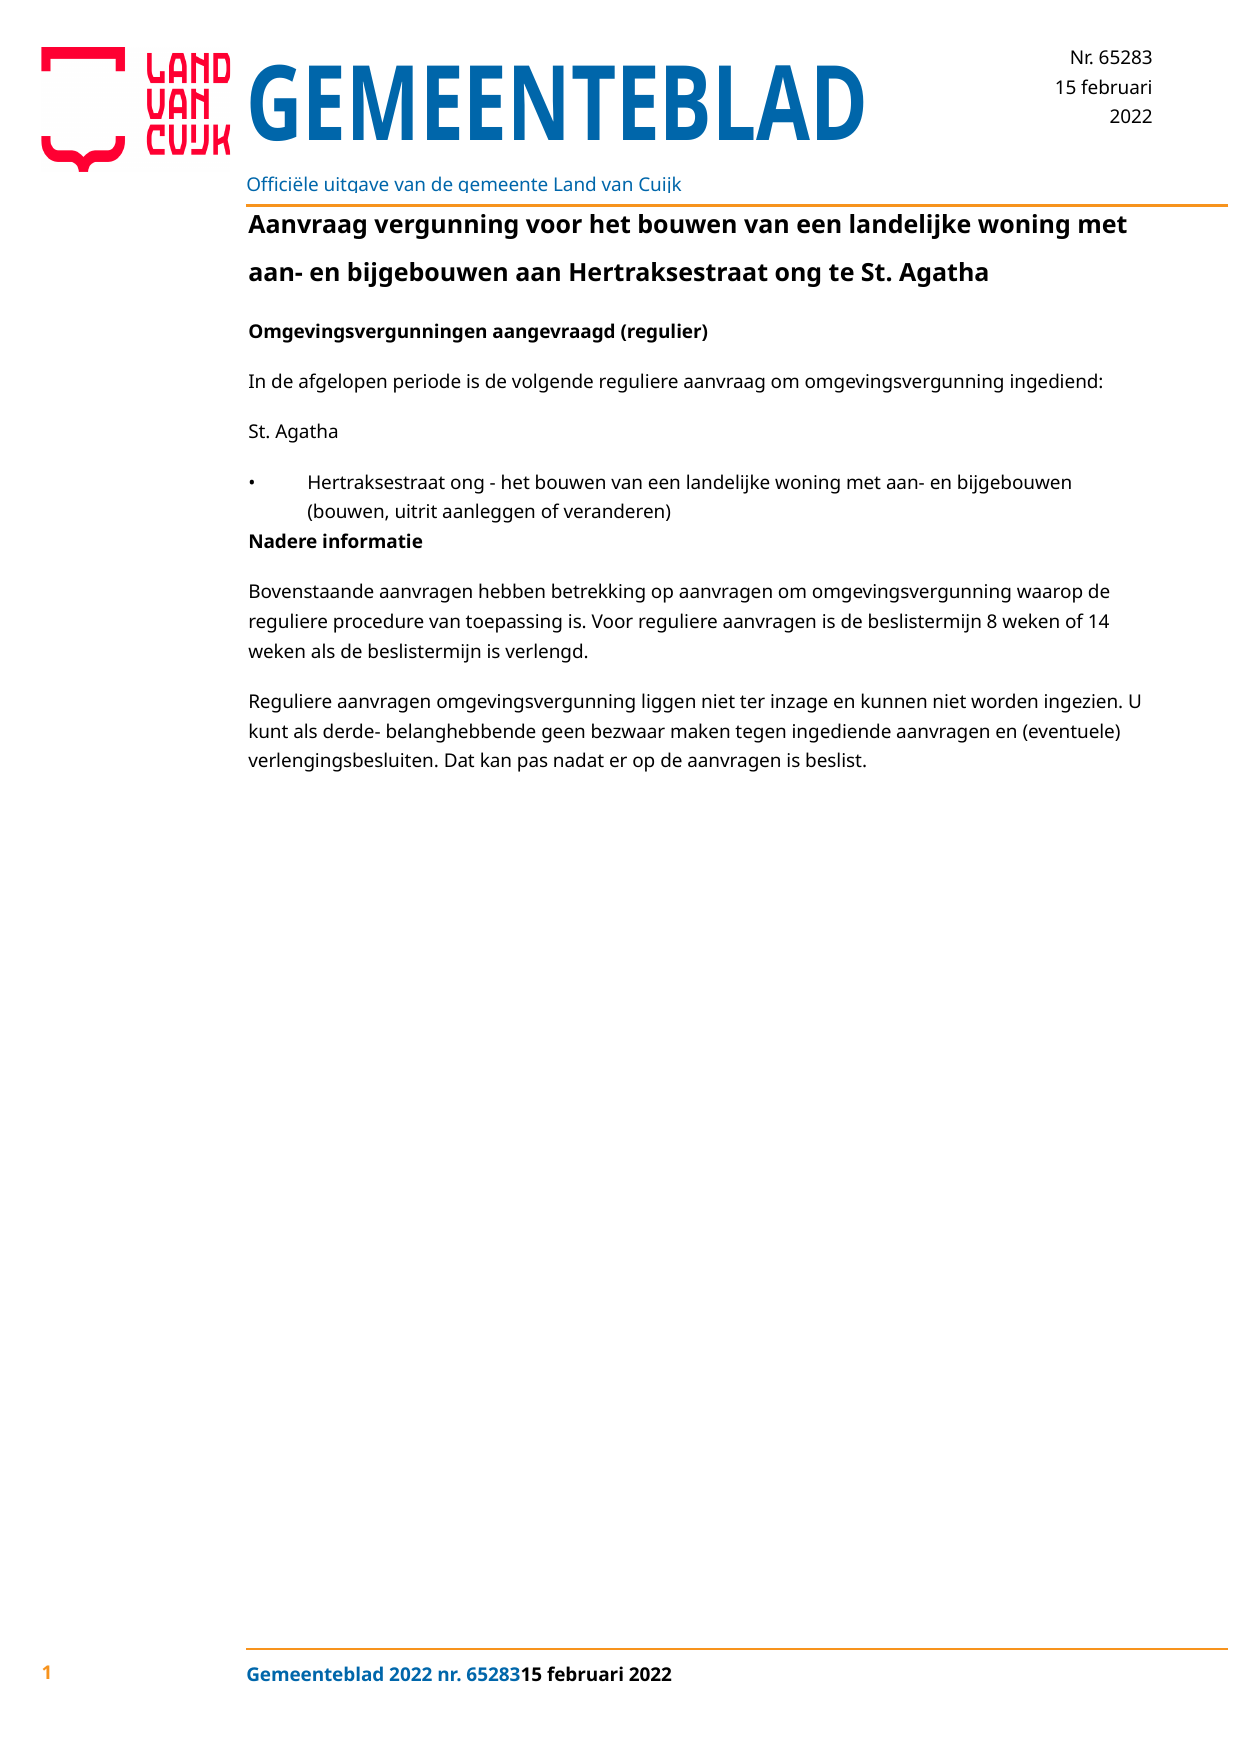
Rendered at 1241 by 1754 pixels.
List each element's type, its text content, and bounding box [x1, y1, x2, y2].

text In de afgelopen periode is de volgende reguliere aanvraag om omgevingsvergunning ingediend: [248, 368, 1152, 394]
text Omgevingsvergunningen aangevraagd (regulier) [248, 318, 1152, 344]
picture [41, 47, 231, 172]
list Hertraksestraat ong - het bouwen van een landelijke woning met aan- en bijgebouwen (bouwen, uitrit aanleggen of veranderen) [248, 469, 1152, 524]
text Aanvraag vergunning voor het bouwen van een landelijke woning met aan- en bijgebouwen aan Hertraksestraat ong te St. Agatha [248, 207, 1152, 288]
text St. Agatha [248, 419, 1152, 444]
text Nadere informatie [248, 528, 1152, 554]
text Reguliere aanvragen omgevingsvergunning liggen niet ter inzage en kunnen niet worden ingezien. U kunt als derde- belanghebbende geen bezwaar maken tegen ingediende aanvragen en (eventuele) verlengingsbesluiten. Dat kan pas nadat er op de aanvragen is beslist. [248, 688, 1152, 773]
text Bovenstaande aanvragen hebben betrekking op aanvragen om omgevingsvergunning waarop de reguliere procedure van toepassing is. Voor reguliere aanvragen is de beslistermijn 8 weken of 14 weken als de beslistermijn is verlengd. [248, 579, 1152, 664]
